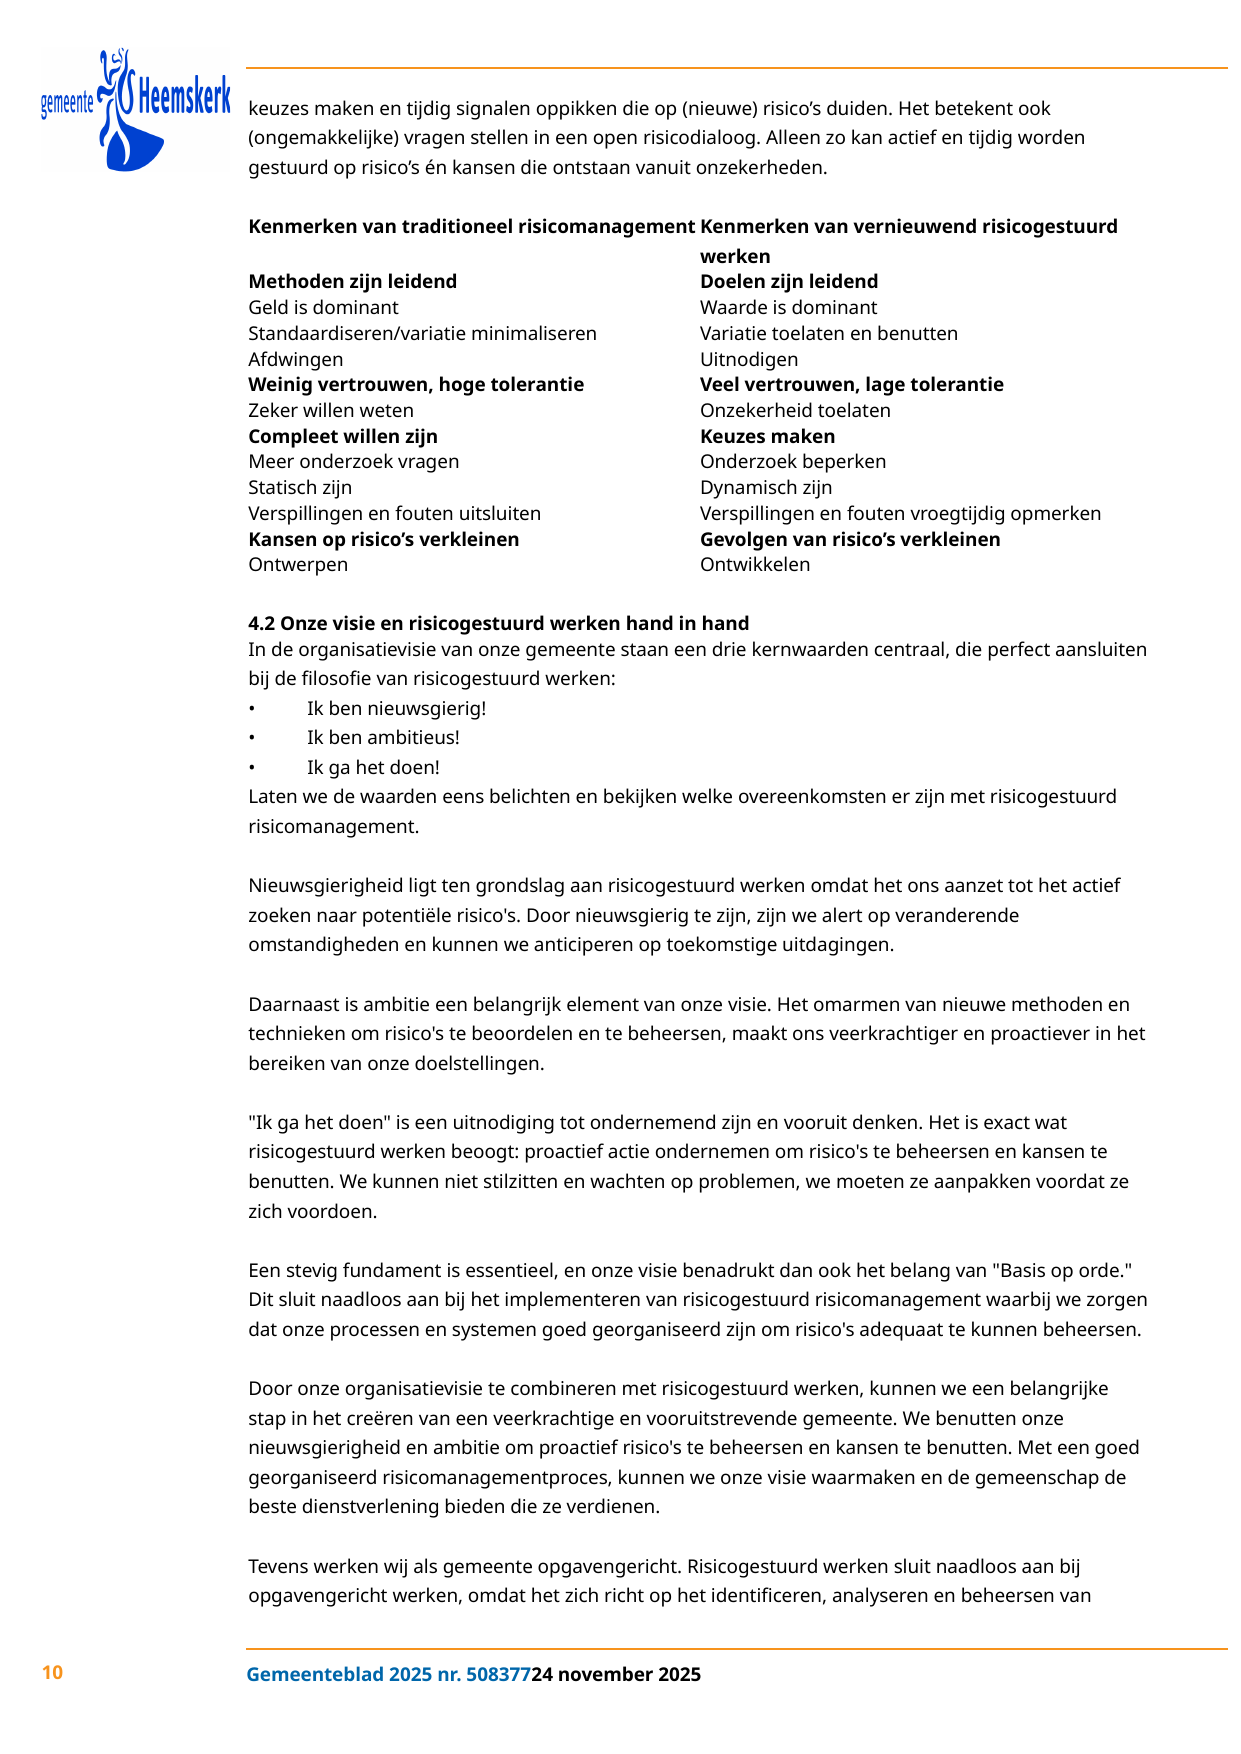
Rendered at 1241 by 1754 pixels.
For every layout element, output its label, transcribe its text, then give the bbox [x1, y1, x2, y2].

text Een stevig fundament is essentieel, en onze visie benadrukt dan ook het belang van "Basis op orde." Dit sluit naadloos aan bij het implementeren van risicogestuurd risicomanagement waarbij we zorgen dat onze processen en systemen goed georganiseerd zijn om risico's adequaat te kunnen beheersen. [248, 1257, 1152, 1342]
table_cell Standaardiseren/variatie minimaliseren [248, 320, 700, 346]
table_header Kenmerken van traditioneel risicomanagement [248, 213, 700, 268]
list Ik ga het doen! [248, 754, 1152, 780]
table_cell Keuzes maken [700, 423, 1152, 449]
text keuzes maken en tijdig signalen oppikken die op (nieuwe) risico’s duiden. Het betekent ook (ongemakkelijke) vragen stellen in een open risicodialoog. Alleen zo kan actief en tijdig worden gestuurd op risico’s én kansen die ontstaan vanuit onzekerheden. [248, 95, 1152, 180]
table_cell Statisch zijn [248, 474, 700, 500]
table_cell Gevolgen van risico’s verkleinen [700, 526, 1152, 552]
table_cell Zeker willen weten [248, 397, 700, 423]
list Ik ben nieuwsgierig! [248, 695, 1152, 721]
text In de organisatievisie van onze gemeente staan een drie kernwaarden centraal, die perfect aansluiten bij de filosofie van risicogestuurd werken: [248, 636, 1152, 691]
table_cell Ontwerpen [248, 552, 700, 577]
text Nieuwsgierigheid ligt ten grondslag aan risicogestuurd werken omdat het ons aanzet tot het actief zoeken naar potentiële risico's. Door nieuwsgierig te zijn, zijn we alert op veranderende omstandigheden en kunnen we anticiperen op toekomstige uitdagingen. [248, 872, 1152, 957]
table_cell Ontwikkelen [700, 552, 1152, 577]
table_cell Kansen op risico’s verkleinen [248, 526, 700, 552]
table_cell Verspillingen en fouten uitsluiten [248, 500, 700, 526]
table_cell Uitnodigen [700, 346, 1152, 371]
picture [41, 47, 231, 172]
table_cell Meer onderzoek vragen [248, 449, 700, 474]
table_cell Verspillingen en fouten vroegtijdig opmerken [700, 500, 1152, 526]
table_cell Methoden zijn leidend [248, 269, 700, 294]
text Door onze organisatievisie te combineren met risicogestuurd werken, kunnen we een belangrijke stap in het creëren van een veerkrachtige en vooruitstrevende gemeente. We benutten onze nieuwsgierigheid en ambitie om proactief risico's te beheersen en kansen te benutten. Met een goed georganiseerd risicomanagementproces, kunnen we onze visie waarmaken en de gemeenschap de beste dienstverlening bieden die ze verdienen. [248, 1375, 1152, 1519]
table_cell Variatie toelaten en benutten [700, 320, 1152, 346]
table_cell Weinig vertrouwen, hoge tolerantie [248, 371, 700, 397]
table_cell Onderzoek beperken [700, 449, 1152, 474]
table_cell Waarde is dominant [700, 294, 1152, 320]
table_cell Dynamisch zijn [700, 474, 1152, 500]
text Tevens werken wij als gemeente opgavengericht. Risicogestuurd werken sluit naadloos aan bij opgavengericht werken, omdat het zich richt op het identificeren, analyseren en beheersen van [248, 1553, 1152, 1608]
text 4.2 Onze visie en risicogestuurd werken hand in hand [248, 610, 1152, 636]
list Ik ben ambitieus! [248, 724, 1152, 750]
table_header Kenmerken van vernieuwend risicogestuurd werken [700, 213, 1152, 268]
table_cell Onzekerheid toelaten [700, 397, 1152, 423]
text Laten we de waarden eens belichten en bekijken welke overeenkomsten er zijn met risicogestuurd risicomanagement. [248, 784, 1152, 839]
table_cell Veel vertrouwen, lage tolerantie [700, 371, 1152, 397]
text "Ik ga het doen" is een uitnodiging tot ondernemend zijn en vooruit denken. Het is exact wat risicogestuurd werken beoogt: proactief actie ondernemen om risico's te beheersen en kansen te benutten. We kunnen niet stilzitten en wachten op problemen, we moeten ze aanpakken voordat ze zich voordoen. [248, 1109, 1152, 1224]
table_cell Afdwingen [248, 346, 700, 371]
table_cell Geld is dominant [248, 294, 700, 320]
text Daarnaast is ambitie een belangrijk element van onze visie. Het omarmen van nieuwe methoden en technieken om risico's te beoordelen en te beheersen, maakt ons veerkrachtiger en proactiever in het bereiken van onze doelstellingen. [248, 991, 1152, 1076]
table_cell Compleet willen zijn [248, 423, 700, 449]
table_cell Doelen zijn leidend [700, 269, 1152, 294]
